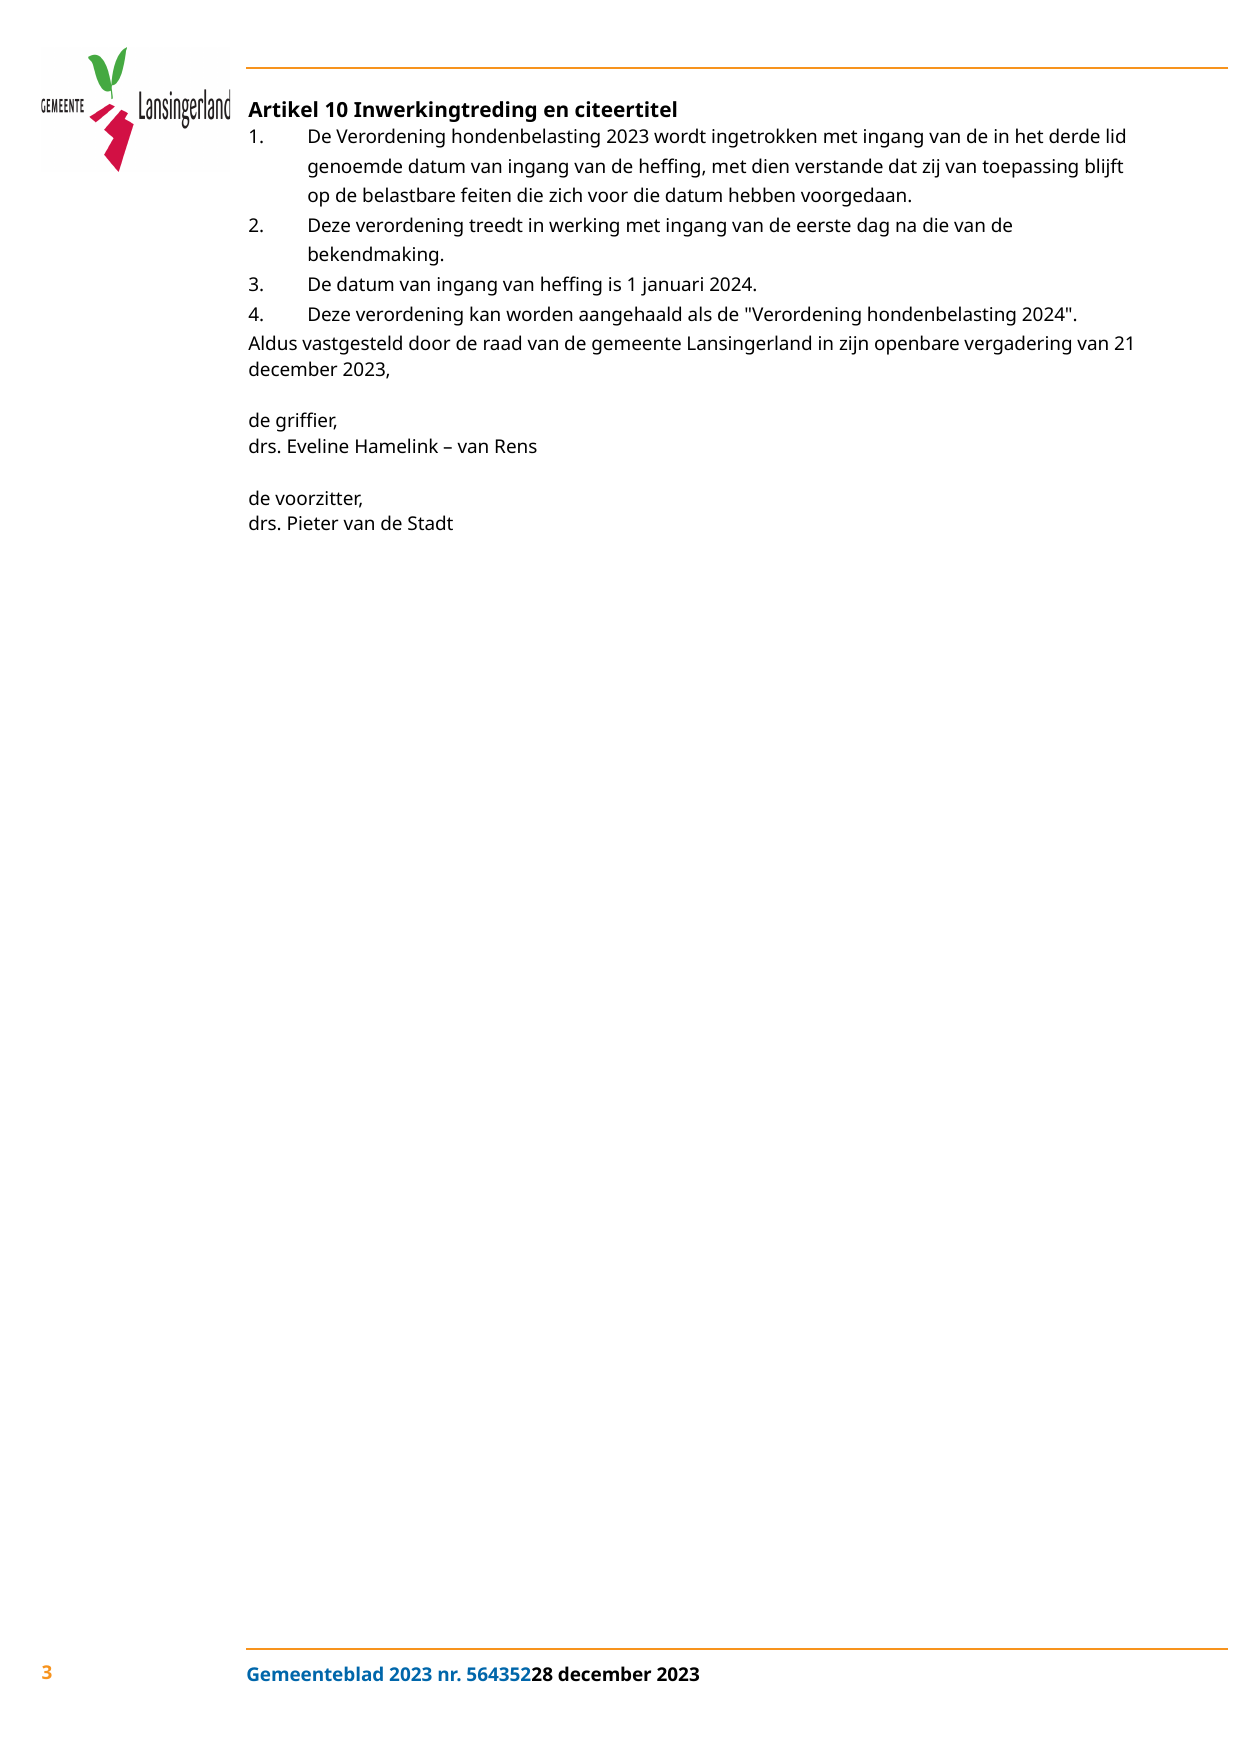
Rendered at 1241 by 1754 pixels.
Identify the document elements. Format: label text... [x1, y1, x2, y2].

list De Verordening hondenbelasting 2023 wordt ingetrokken met ingang van de in het derde lid genoemde datum van ingang van de heffing, met dien verstande dat zij van toepassing blijft op de belastbare feiten die zich voor die datum hebben voorgedaan. [248, 123, 1152, 208]
text Artikel 10 Inwerkingtreding en citeertitel [248, 95, 1152, 123]
text Aldus vastgesteld door de raad van de gemeente Lansingerland in zijn openbare vergadering van 21 december 2023, [248, 330, 1152, 382]
text drs. Eveline Hamelink – van Rens [248, 433, 1152, 459]
text drs. Pieter van de Stadt [248, 510, 1152, 536]
picture [41, 47, 231, 172]
text de voorzitter, [248, 485, 1152, 510]
text de griffier, [248, 407, 1152, 433]
list Deze verordening kan worden aangehaald als de "Verordening hondenbelasting 2024". [248, 301, 1152, 326]
list Deze verordening treedt in werking met ingang van de eerste dag na die van de bekendmaking. [248, 212, 1152, 267]
list De datum van ingang van heffing is 1 januari 2024. [248, 271, 1152, 297]
